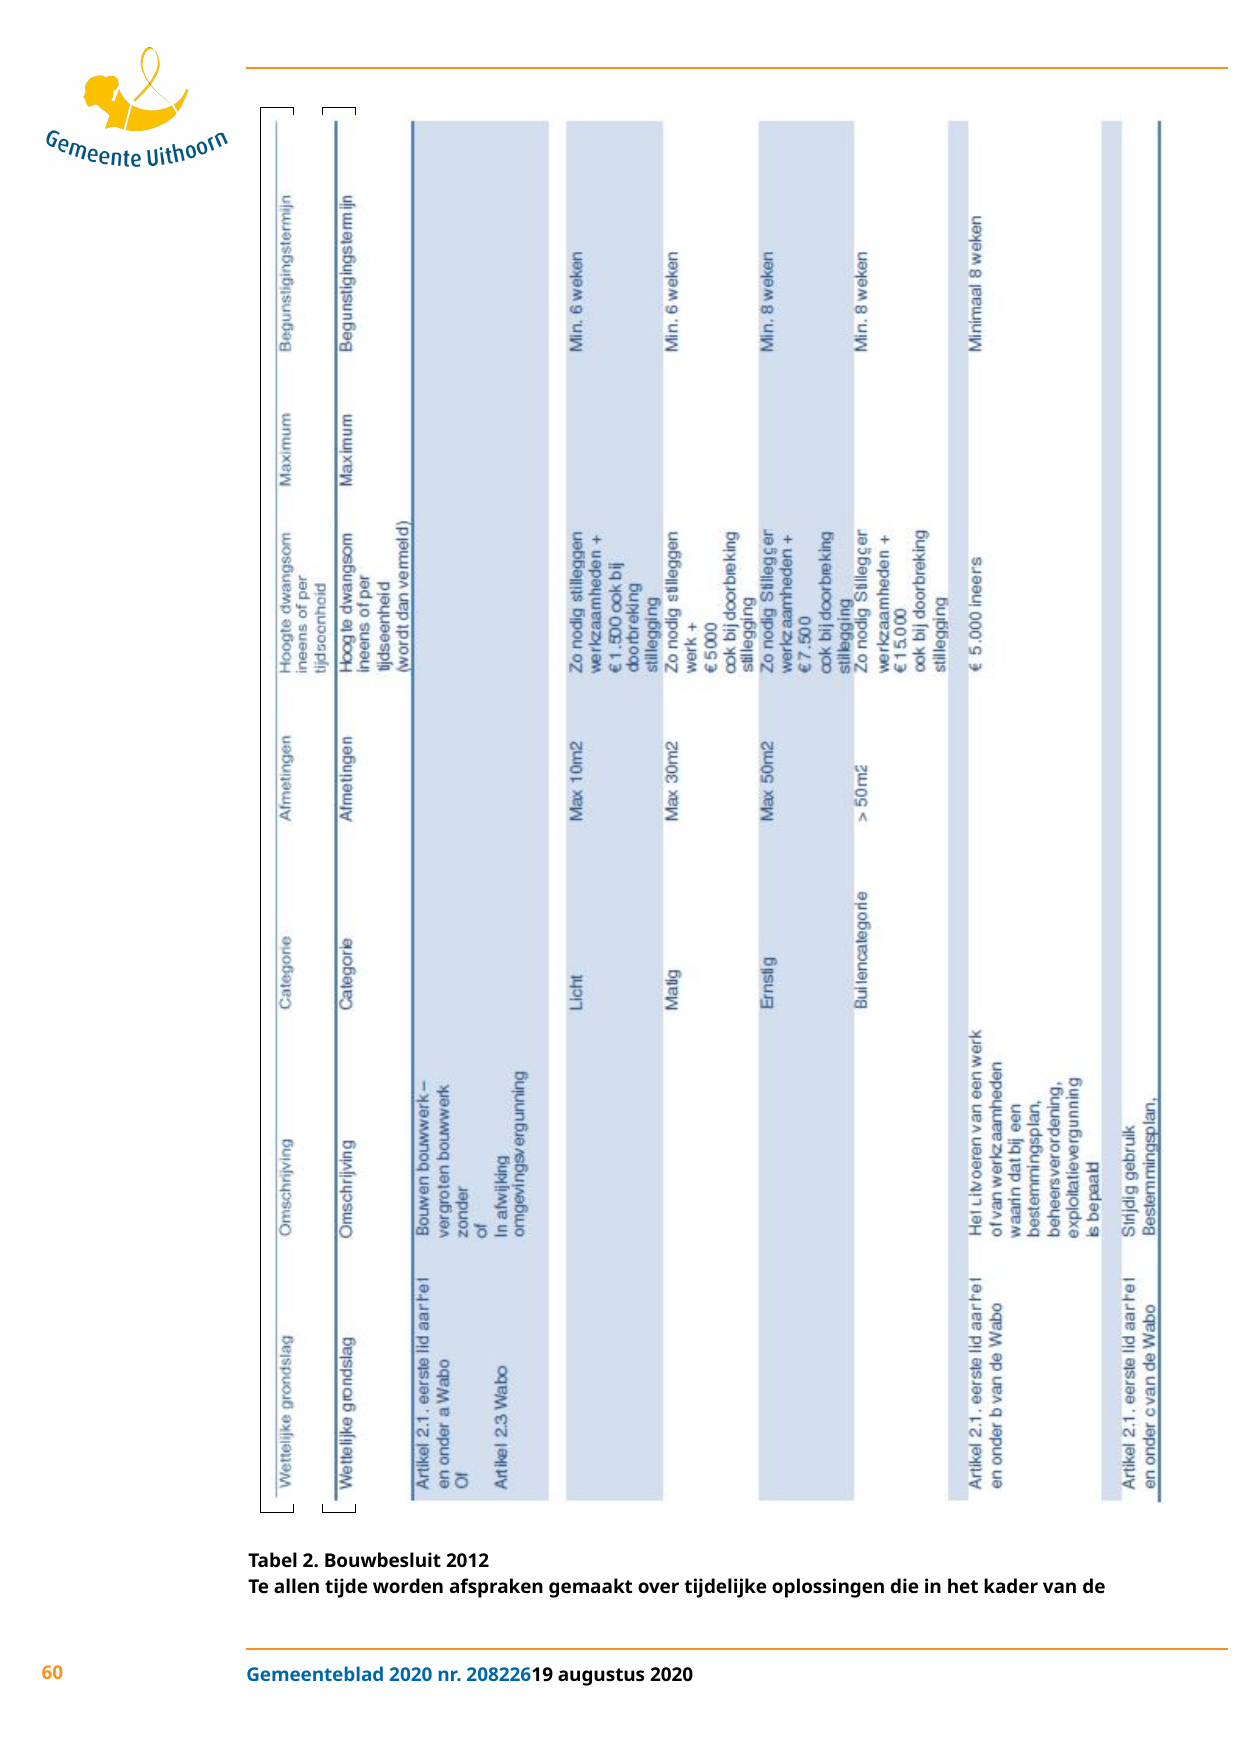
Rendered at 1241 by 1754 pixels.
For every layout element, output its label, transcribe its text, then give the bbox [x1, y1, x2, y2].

picture [41, 47, 231, 172]
text Te allen tijde worden afspraken gemaakt over tijdelijke oplossingen die in het kader van de [248, 1573, 1152, 1599]
text Tabel 2. Bouwbesluit 2012 [248, 1547, 1152, 1573]
picture [268, 115, 1166, 1504]
